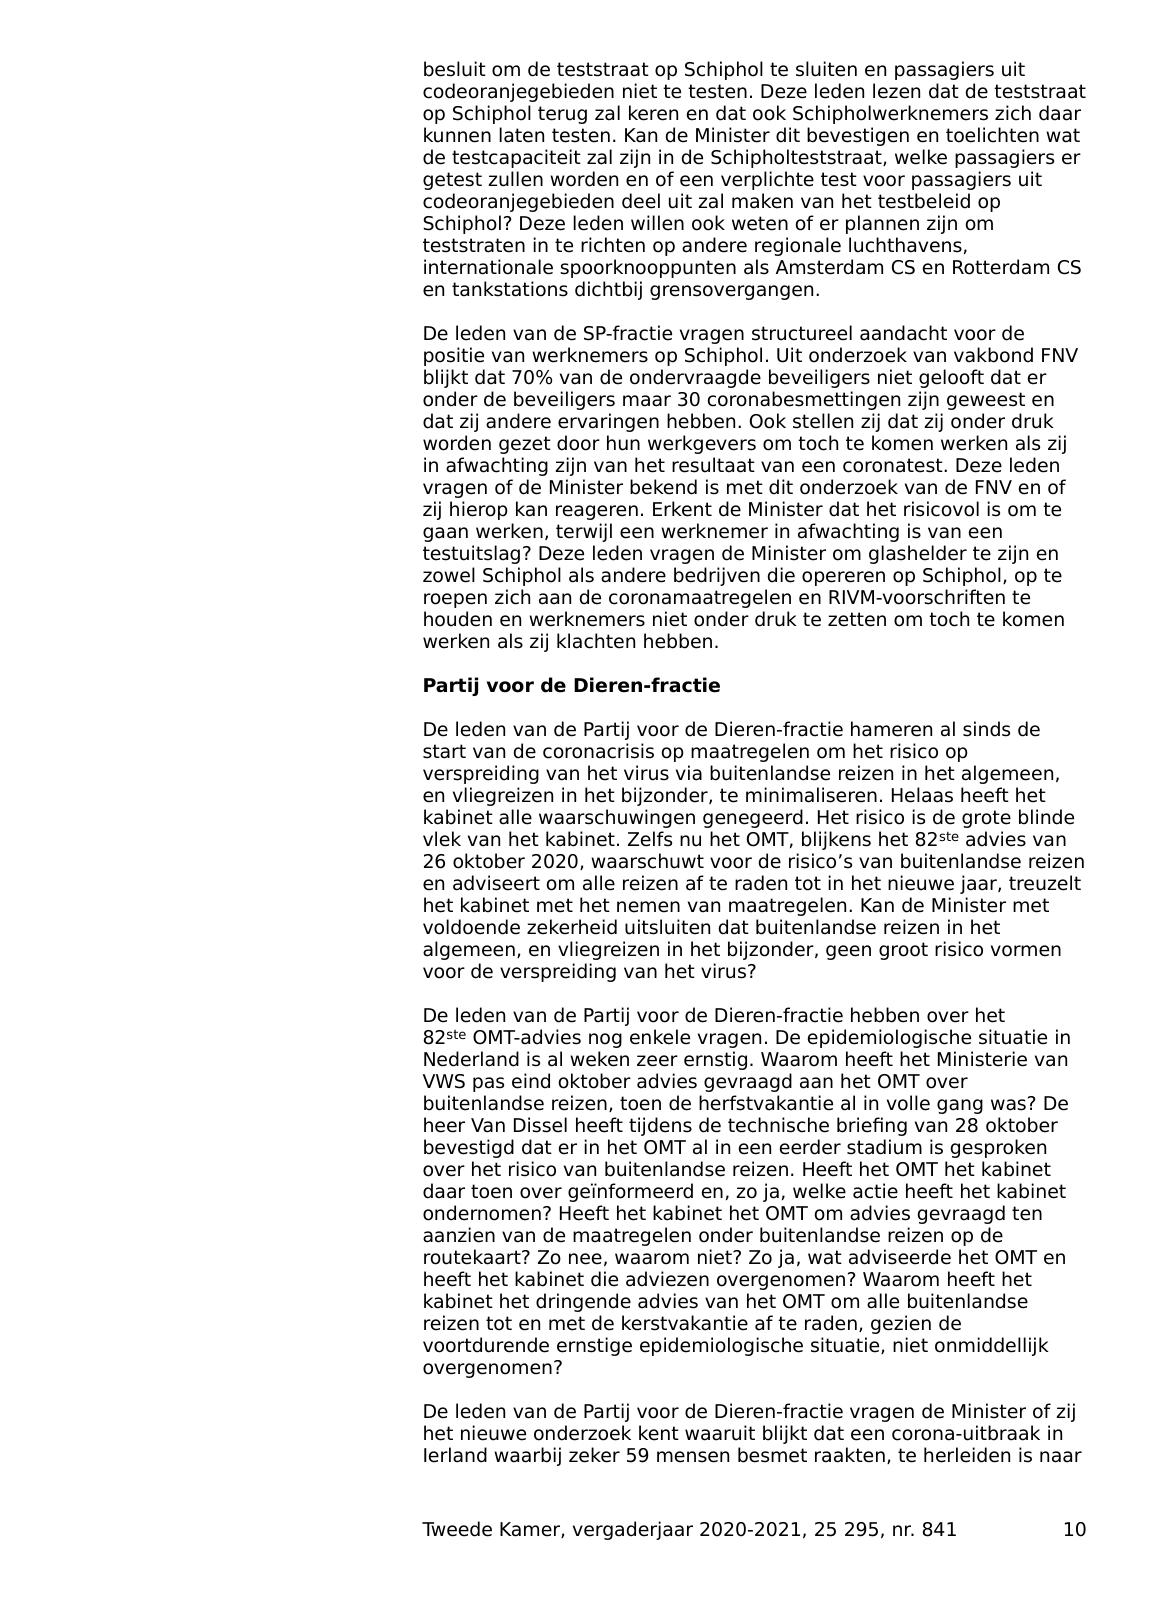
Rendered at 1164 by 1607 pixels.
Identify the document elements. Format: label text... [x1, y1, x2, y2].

text De leden van de Partij voor de Dieren-fractie hameren al sinds de start van de coronacrisis op maatregelen om het risico op verspreiding van het virus via buitenlandse reizen in het algemeen, en vliegreizen in het bijzonder, te minimaliseren. Helaas heeft het kabinet alle waarschuwingen genegeerd. Het risico is de grote blinde vlek van het kabinet. Zelfs nu het OMT, blijkens het 82ste advies van 26 oktober 2020, waarschuwt voor de risico’s van buitenlandse reizen en adviseert om alle reizen af te raden tot in het nieuwe jaar, treuzelt het kabinet met het nemen van maatregelen. Kan de Minister met voldoende zekerheid uitsluiten dat buitenlandse reizen in het algemeen, en vliegreizen in het bijzonder, geen groot risico vormen voor de verspreiding van het virus? [422, 719, 1087, 983]
subtitle Partij voor de Dieren-fractie [422, 675, 1087, 697]
text De leden van de SP-fractie vragen structureel aandacht voor de positie van werknemers op Schiphol. Uit onderzoek van vakbond FNV blijkt dat 70% van de ondervraagde beveiligers niet gelooft dat er onder de beveiligers maar 30 coronabesmettingen zijn geweest en dat zij andere ervaringen hebben. Ook stellen zij dat zij onder druk worden gezet door hun werkgevers om toch te komen werken als zij in afwachting zijn van het resultaat van een coronatest. Deze leden vragen of de Minister bekend is met dit onderzoek van de FNV en of zij hierop kan reageren. Erkent de Minister dat het risicovol is om te gaan werken, terwijl een werknemer in afwachting is van een testuitslag? Deze leden vragen de Minister om glashelder te zijn en zowel Schiphol als andere bedrijven die opereren op Schiphol, op te roepen zich aan de coronamaatregelen en RIVM-voorschriften te houden en werknemers niet onder druk te zetten om toch te komen werken als zij klachten hebben. [422, 323, 1087, 653]
text De leden van de Partij voor de Dieren-fractie hebben over het 82ste OMT-advies nog enkele vragen. De epidemiologische situatie in Nederland is al weken zeer ernstig. Waarom heeft het Ministerie van VWS pas eind oktober advies gevraagd aan het OMT over buitenlandse reizen, toen de herfstvakantie al in volle gang was? De heer Van Dissel heeft tijdens de technische briefing van 28 oktober bevestigd dat er in het OMT al in een eerder stadium is gesproken over het risico van buitenlandse reizen. Heeft het OMT het kabinet daar toen over geïnformeerd en, zo ja, welke actie heeft het kabinet ondernomen? Heeft het kabinet het OMT om advies gevraagd ten aanzien van de maatregelen onder buitenlandse reizen op de routekaart? Zo nee, waarom niet? Zo ja, wat adviseerde het OMT en heeft het kabinet die adviezen overgenomen? Waarom heeft het kabinet het dringende advies van het OMT om alle buitenlandse reizen tot en met de kerstvakantie af te raden, gezien de voortdurende ernstige epidemiologische situatie, niet onmiddellijk overgenomen? [422, 1005, 1087, 1379]
text De leden van de Partij voor de Dieren-fractie vragen de Minister of zij het nieuwe onderzoek kent waaruit blijkt dat een corona-uitbraak in Ierland waarbij zeker 59 mensen besmet raakten, te herleiden is naar [422, 1401, 1087, 1467]
text besluit om de teststraat op Schiphol te sluiten en passagiers uit codeoranjegebieden niet te testen. Deze leden lezen dat de teststraat op Schiphol terug zal keren en dat ook Schipholwerknemers zich daar kunnen laten testen. Kan de Minister dit bevestigen en toelichten wat de testcapaciteit zal zijn in de Schipholteststraat, welke passagiers er getest zullen worden en of een verplichte test voor passagiers uit codeoranjegebieden deel uit zal maken van het testbeleid op Schiphol? Deze leden willen ook weten of er plannen zijn om teststraten in te richten op andere regionale luchthavens, internationale spoorknooppunten als Amsterdam CS en Rotterdam CS en tankstations dichtbij grensovergangen. [422, 59, 1087, 301]
